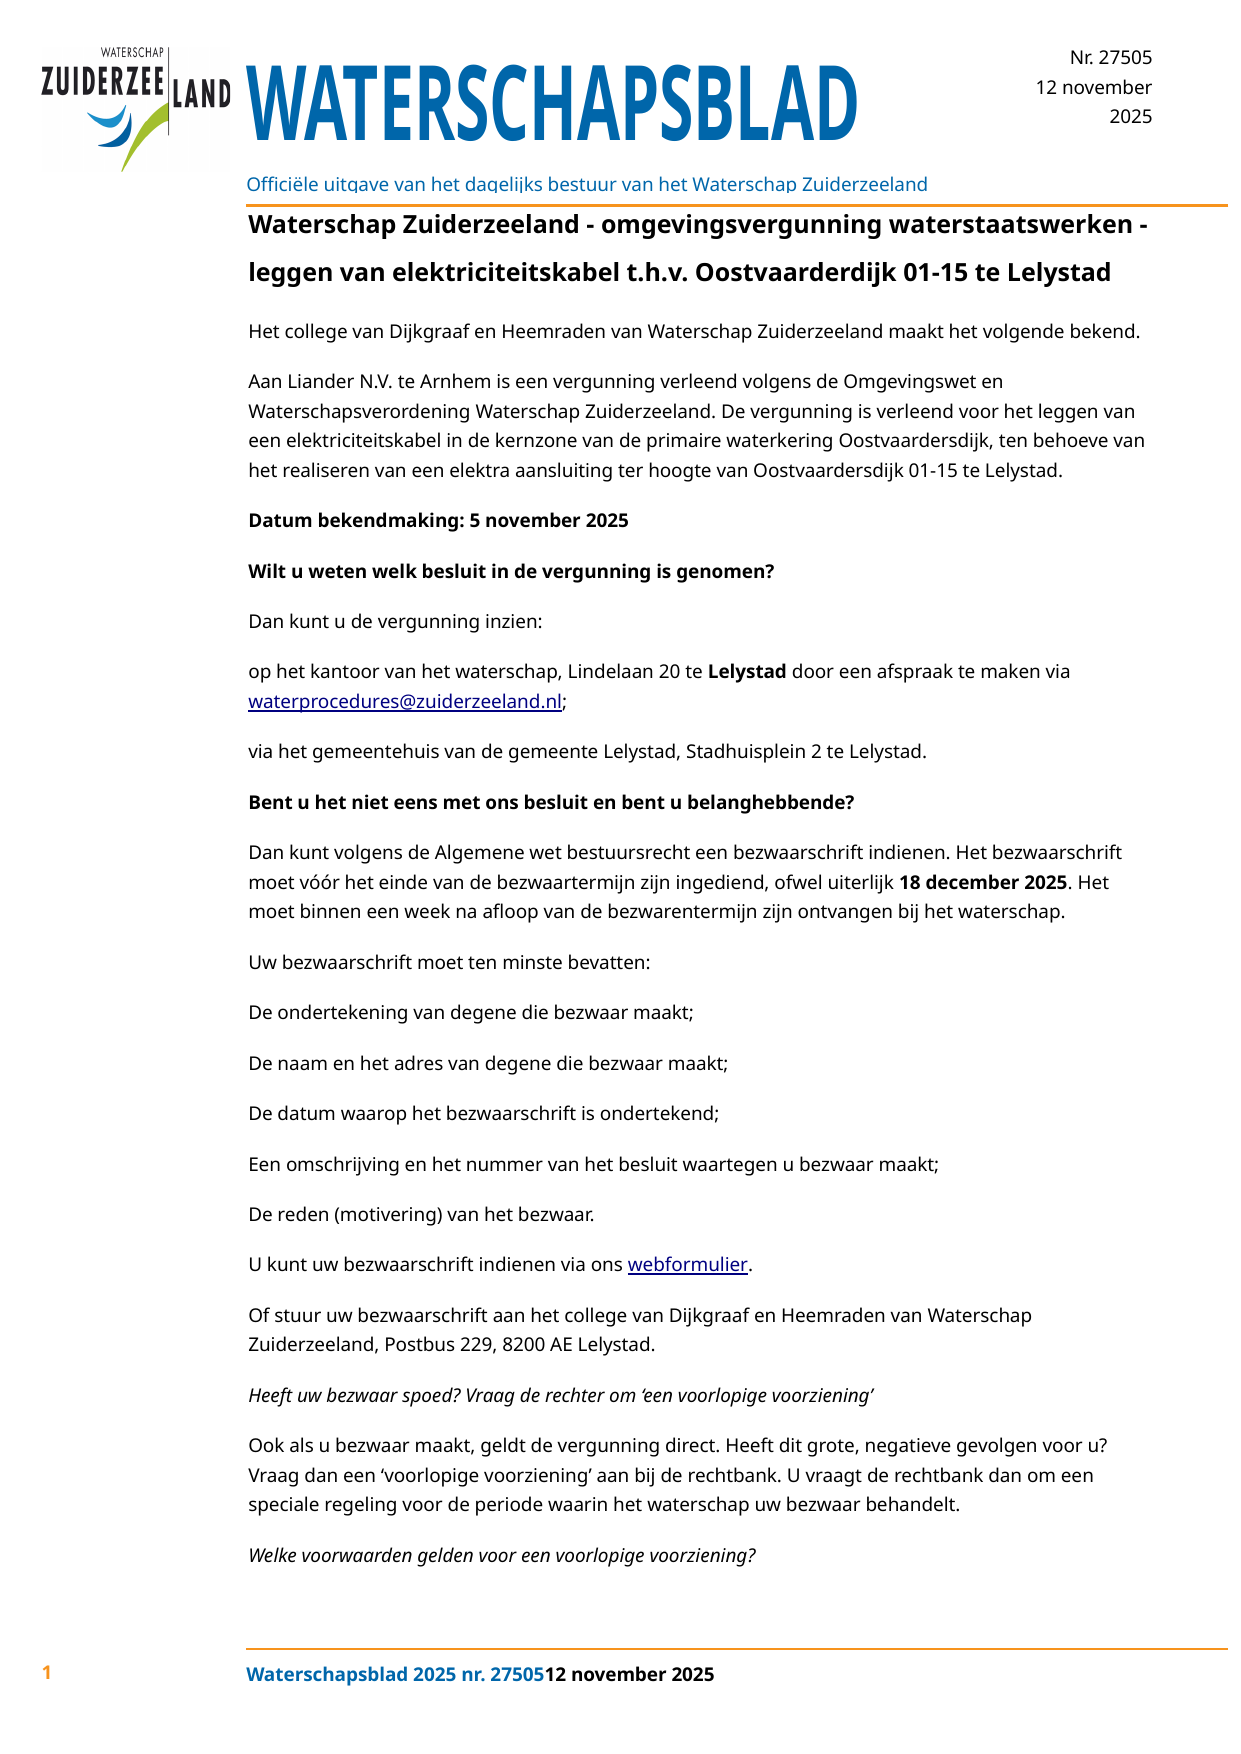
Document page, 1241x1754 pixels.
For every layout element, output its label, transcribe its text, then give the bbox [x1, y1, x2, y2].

text via het gemeentehuis van de gemeente Lelystad, Stadhuisplein 2 te Lelystad. [248, 739, 1152, 764]
text De ondertekening van degene die bezwaar maakt; [248, 999, 1152, 1025]
text Ook als u bezwaar maakt, geldt de vergunning direct. Heeft dit grote, negatieve gevolgen voor u? Vraag dan een ‘voorlopige voorziening’ aan bij de rechtbank. U vraagt de rechtbank dan om een speciale regeling voor de periode waarin het waterschap uw bezwaar behandelt. [248, 1432, 1152, 1517]
text U kunt uw bezwaarschrift indienen via ons webformulier. [248, 1252, 1152, 1277]
text Dan kunt u de vergunning inzien: [248, 608, 1152, 634]
text De naam en het adres van degene die bezwaar maakt; [248, 1050, 1152, 1076]
text Aan Liander N.V. te Arnhem is een vergunning verleend volgens de Omgevingswet en Waterschapsverordening Waterschap Zuiderzeeland. De vergunning is verleend voor het leggen van een elektriciteitskabel in de kernzone van de primaire waterkering Oostvaardersdijk, ten behoeve van het realiseren van een elektra aansluiting ter hoogte van Oostvaardersdijk 01-15 te Lelystad. [248, 368, 1152, 483]
text Welke voorwaarden gelden voor een voorlopige voorziening? [248, 1542, 1152, 1568]
text op het kantoor van het waterschap, Lindelaan 20 te Lelystad door een afspraak te maken via waterprocedures@zuiderzeeland.nl; [248, 659, 1152, 714]
text De datum waarop het bezwaarschrift is ondertekend; [248, 1100, 1152, 1126]
text Wilt u weten welk besluit in de vergunning is genomen? [248, 558, 1152, 584]
text Dan kunt volgens de Algemene wet bestuursrecht een bezwaarschrift indienen. Het bezwaarschrift moet vóór het einde van de bezwaartermijn zijn ingediend, ofwel uiterlijk 18 december 2025. Het moet binnen een week na afloop van de bezwarentermijn zijn ontvangen bij het waterschap. [248, 839, 1152, 924]
text Heeft uw bezwaar spoed? Vraag de rechter om ‘een voorlopige voorziening’ [248, 1382, 1152, 1408]
text Uw bezwaarschrift moet ten minste bevatten: [248, 949, 1152, 975]
text De reden (motivering) van het bezwaar. [248, 1201, 1152, 1227]
text Bent u het niet eens met ons besluit en bent u belanghebbende? [248, 789, 1152, 815]
text Het college van Dijkgraaf en Heemraden van Waterschap Zuiderzeeland maakt het volgende bekend. [248, 318, 1152, 344]
picture [41, 47, 231, 172]
text Waterschap Zuiderzeeland - omgevingsvergunning waterstaatswerken - leggen van elektriciteitskabel t.h.v. Oostvaarderdijk 01-15 te Lelystad [248, 207, 1152, 288]
text Of stuur uw bezwaarschrift aan het college van Dijkgraaf en Heemraden van Waterschap Zuiderzeeland, Postbus 229, 8200 AE Lelystad. [248, 1302, 1152, 1357]
text Datum bekendmaking: 5 november 2025 [248, 507, 1152, 533]
text Een omschrijving en het nummer van het besluit waartegen u bezwaar maakt; [248, 1151, 1152, 1177]
